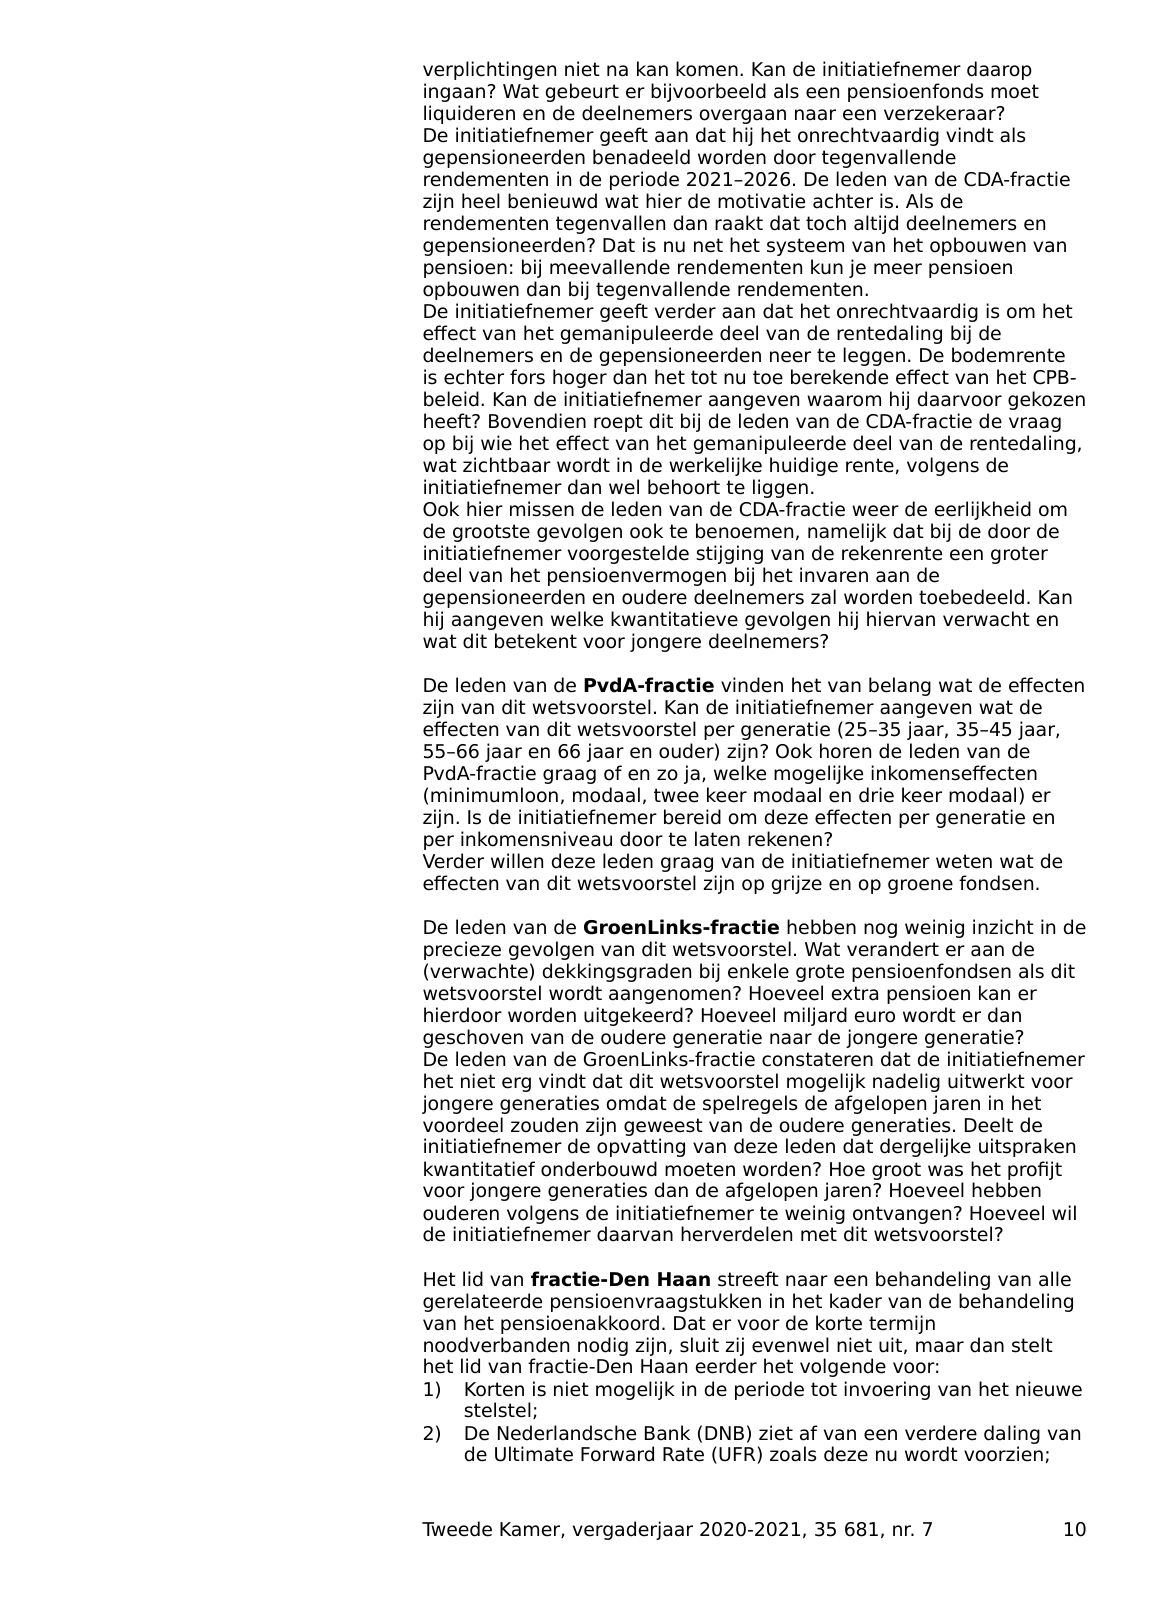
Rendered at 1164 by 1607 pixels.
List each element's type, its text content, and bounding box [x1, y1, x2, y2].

text Verder willen deze leden graag van de initiatiefnemer weten wat de effecten van dit wetsvoorstel zijn op grijze en op groene fondsen. [422, 851, 1087, 894]
text Ook hier missen de leden van de CDA-fractie weer de eerlijkheid om de grootste gevolgen ook te benoemen, namelijk dat bij de door de initiatiefnemer voorgestelde stijging van de rekenrente een groter deel van het pensioenvermogen bij het invaren aan de gepensioneerden en oudere deelnemers zal worden toebedeeld. Kan hij aangeven welke kwantitatieve gevolgen hij hiervan verwacht en wat dit betekent voor jongere deelnemers? [422, 499, 1087, 652]
text De leden van de GroenLinks-fractie constateren dat de initiatiefnemer het niet erg vindt dat dit wetsvoorstel mogelijk nadelig uitwerkt voor jongere generaties omdat de spelregels de afgelopen jaren in het voordeel zouden zijn geweest van de oudere generaties. Deelt de initiatiefnemer de opvatting van deze leden dat dergelijke uitspraken kwantitatief onderbouwd moeten worden? Hoe groot was het profijt voor jongere generaties dan de afgelopen jaren? Hoeveel hebben ouderen volgens de initiatiefnemer te weinig ontvangen? Hoeveel wil de initiatiefnemer daarvan herverdelen met dit wetsvoorstel? [422, 1048, 1087, 1246]
text De initiatiefnemer geeft aan dat hij het onrechtvaardig vindt als gepensioneerden benadeeld worden door tegenvallende rendementen in de periode 2021–2026. De leden van de CDA-fractie zijn heel benieuwd wat hier de motivatie achter is. Als de rendementen tegenvallen dan raakt dat toch altijd deelnemers en gepensioneerden? Dat is nu net het systeem van het opbouwen van pensioen: bij meevallende rendementen kun je meer pensioen opbouwen dan bij tegenvallende rendementen. [422, 125, 1087, 301]
text De leden van de GroenLinks-fractie hebben nog weinig inzicht in de precieze gevolgen van dit wetsvoorstel. Wat verandert er aan de (verwachte) dekkingsgraden bij enkele grote pensioenfondsen als dit wetsvoorstel wordt aangenomen? Hoeveel extra pensioen kan er hierdoor worden uitgekeerd? Hoeveel miljard euro wordt er dan geschoven van de oudere generatie naar de jongere generatie? [422, 917, 1087, 1048]
text 2) De Nederlandsche Bank (DNB) ziet af van een verdere daling van de Ultimate Forward Rate (UFR) zoals deze nu wordt voorzien; [422, 1422, 1087, 1466]
text verplichtingen niet na kan komen. Kan de initiatiefnemer daarop ingaan? Wat gebeurt er bijvoorbeeld als een pensioenfonds moet liquideren en de deelnemers overgaan naar een verzekeraar? [422, 59, 1087, 125]
text De initiatiefnemer geeft verder aan dat het onrechtvaardig is om het effect van het gemanipuleerde deel van de rentedaling bij de deelnemers en de gepensioneerden neer te leggen. De bodemrente is echter fors hoger dan het tot nu toe berekende effect van het CPB-beleid. Kan de initiatiefnemer aangeven waarom hij daarvoor gekozen heeft? Bovendien roept dit bij de leden van de CDA-fractie de vraag op bij wie het effect van het gemanipuleerde deel van de rentedaling, wat zichtbaar wordt in de werkelijke huidige rente, volgens de initiatiefnemer dan wel behoort te liggen. [422, 301, 1087, 499]
text Het lid van fractie-Den Haan streeft naar een behandeling van alle gerelateerde pensioenvraagstukken in het kader van de behandeling van het pensioenakkoord. Dat er voor de korte termijn noodverbanden nodig zijn, sluit zij evenwel niet uit, maar dan stelt het lid van fractie-Den Haan eerder het volgende voor: [422, 1268, 1087, 1378]
text De leden van de PvdA-fractie vinden het van belang wat de effecten zijn van dit wetsvoorstel. Kan de initiatiefnemer aangeven wat de effecten van dit wetsvoorstel per generatie (25–35 jaar, 35–45 jaar, 55–66 jaar en 66 jaar en ouder) zijn? Ook horen de leden van de PvdA-fractie graag of en zo ja, welke mogelijke inkomenseffecten (minimumloon, modaal, twee keer modaal en drie keer modaal) er zijn. Is de initiatiefnemer bereid om deze effecten per generatie en per inkomensniveau door te laten rekenen? [422, 675, 1087, 851]
text 1) Korten is niet mogelijk in de periode tot invoering van het nieuwe stelstel; [422, 1378, 1087, 1422]
